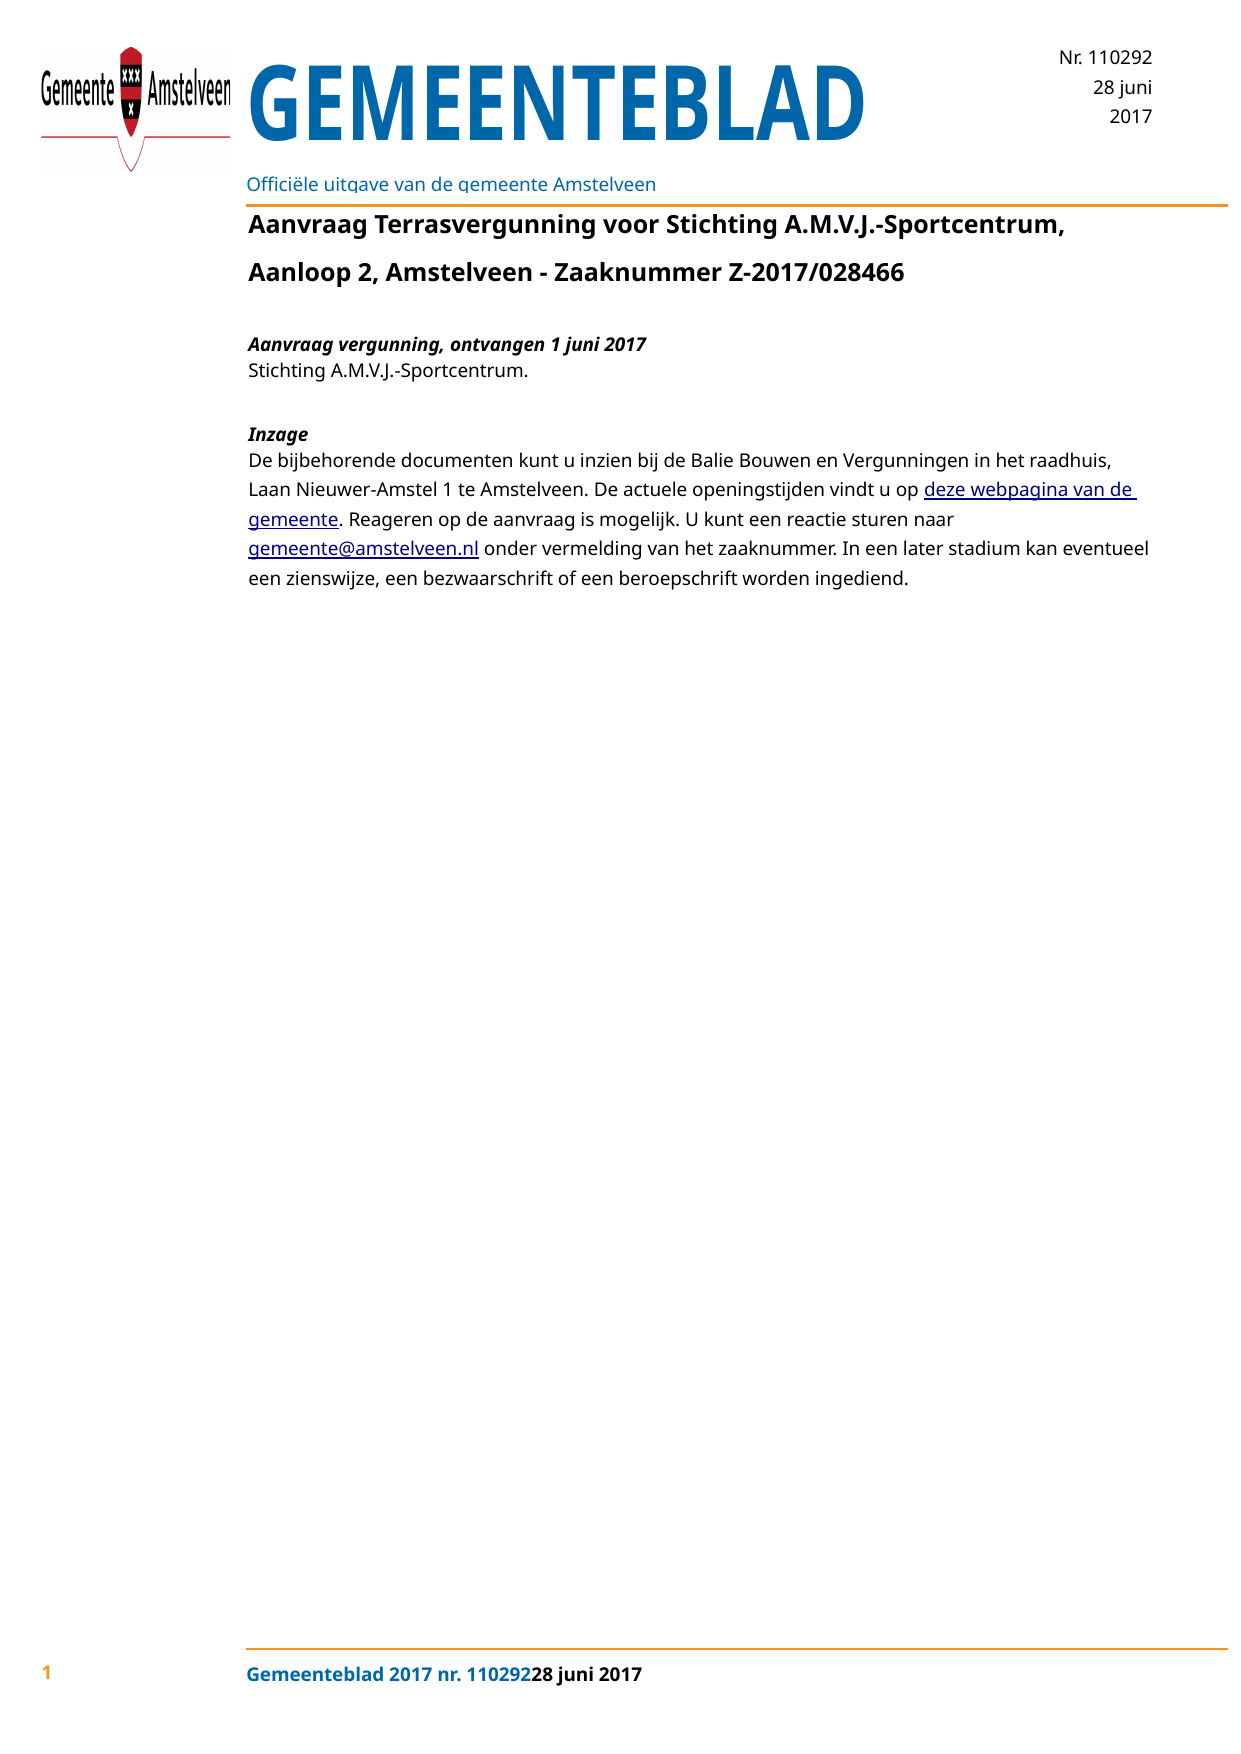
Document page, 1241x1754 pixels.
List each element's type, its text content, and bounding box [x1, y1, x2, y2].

text De bijbehorende documenten kunt u inzien bij de Balie Bouwen en Vergunningen in het raadhuis, Laan Nieuwer-Amstel 1 te Amstelveen. De actuele openingstijden vindt u op deze webpagina van de gemeente. Reageren op de aanvraag is mogelijk. U kunt een reactie sturen naar gemeente@amstelveen.nl onder vermelding van het zaaknummer. In een later stadium kan eventueel een zienswijze, een bezwaarschrift of een beroepschrift worden ingediend. [248, 447, 1152, 591]
text Inzage [248, 421, 1152, 447]
picture [41, 47, 231, 172]
text Stichting A.M.V.J.-Sportcentrum. [248, 357, 1152, 383]
text Aanvraag vergunning, ontvangen 1 juni 2017 [248, 331, 1152, 357]
text Aanvraag Terrasvergunning voor Stichting A.M.V.J.-Sportcentrum, Aanloop 2, Amstelveen - Zaaknummer Z-2017/028466 [248, 207, 1152, 288]
